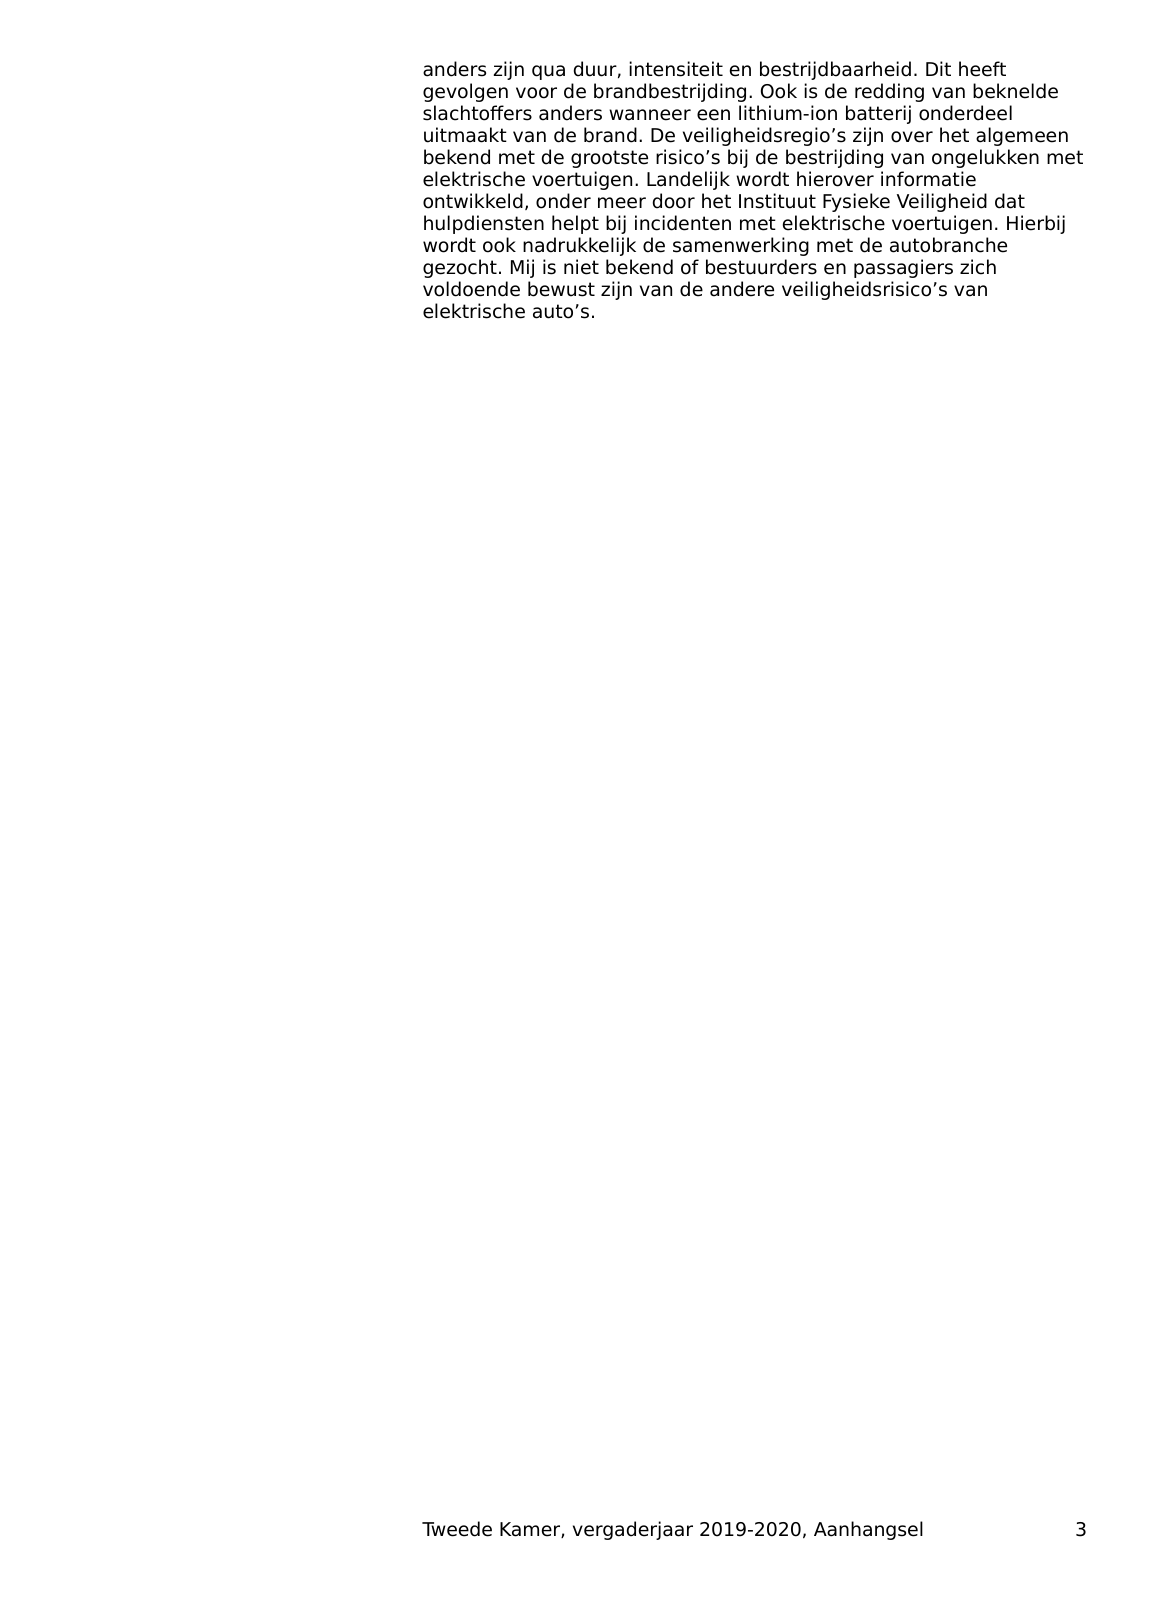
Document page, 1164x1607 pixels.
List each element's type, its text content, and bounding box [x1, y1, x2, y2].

text anders zijn qua duur, intensiteit en bestrijdbaarheid. Dit heeft gevolgen voor de brandbestrijding. Ook is de redding van beknelde slachtoffers anders wanneer een lithium-ion batterij onderdeel uitmaakt van de brand. De veiligheidsregio’s zijn over het algemeen bekend met de grootste risico’s bij de bestrijding van ongelukken met elektrische voertuigen. Landelijk wordt hierover informatie ontwikkeld, onder meer door het Instituut Fysieke Veiligheid dat hulpdiensten helpt bij incidenten met elektrische voertuigen. Hierbij wordt ook nadrukkelijk de samenwerking met de autobranche gezocht. Mij is niet bekend of bestuurders en passagiers zich voldoende bewust zijn van de andere veiligheidsrisico’s van elektrische auto’s. [422, 59, 1087, 323]
